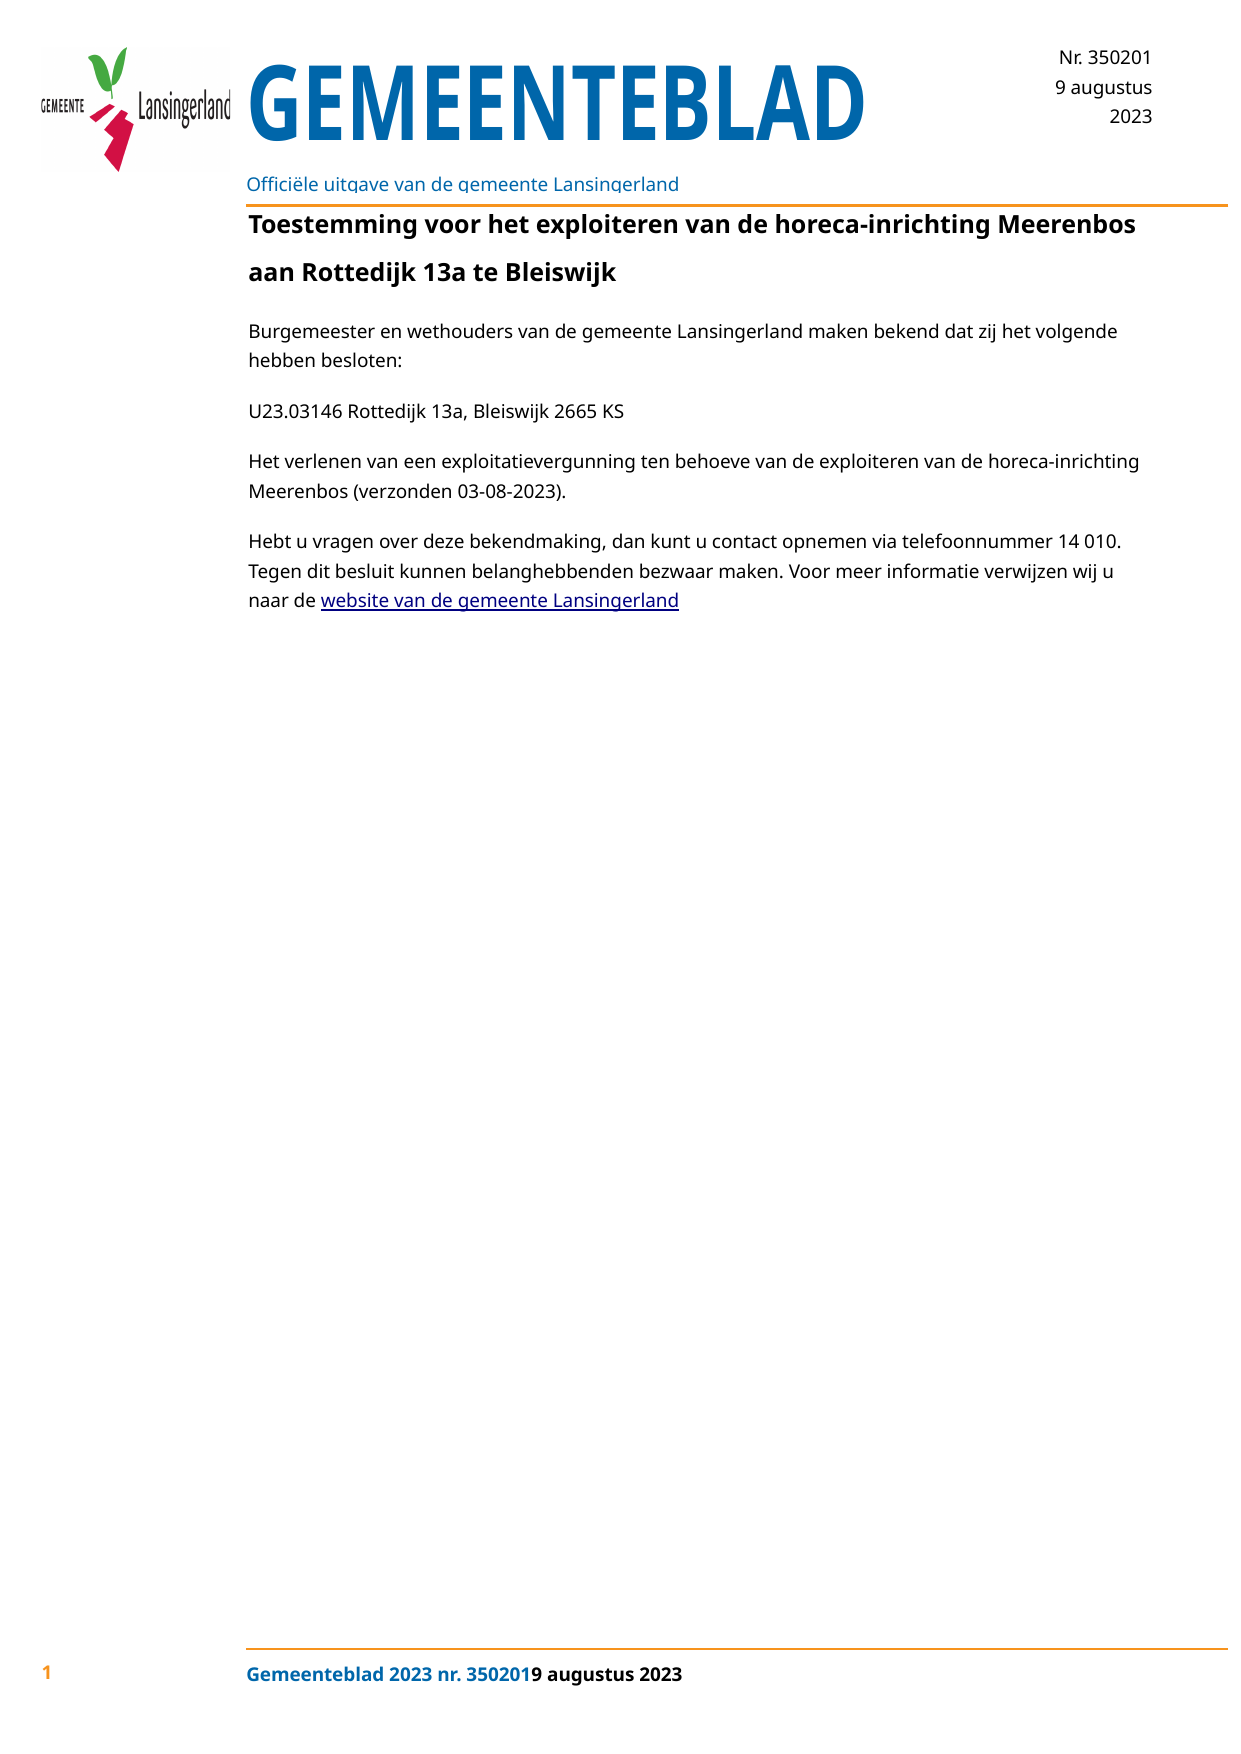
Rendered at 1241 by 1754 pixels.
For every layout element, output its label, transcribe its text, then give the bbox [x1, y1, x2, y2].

text Burgemeester en wethouders van de gemeente Lansingerland maken bekend dat zij het volgende hebben besloten: [248, 318, 1152, 373]
text Hebt u vragen over deze bekendmaking, dan kunt u contact opnemen via telefoonnummer 14 010. Tegen dit besluit kunnen belanghebbenden bezwaar maken. Voor meer informatie verwijzen wij u naar de website van de gemeente Lansingerland [248, 528, 1152, 613]
text Toestemming voor het exploiteren van de horeca-inrichting Meerenbos aan Rottedijk 13a te Bleiswijk [248, 207, 1152, 288]
picture [41, 47, 231, 172]
text U23.03146 Rottedijk 13a, Bleiswijk 2665 KS [248, 398, 1152, 424]
text Het verlenen van een exploitatievergunning ten behoeve van de exploiteren van de horeca-inrichting Meerenbos (verzonden 03-08-2023). [248, 448, 1152, 504]
